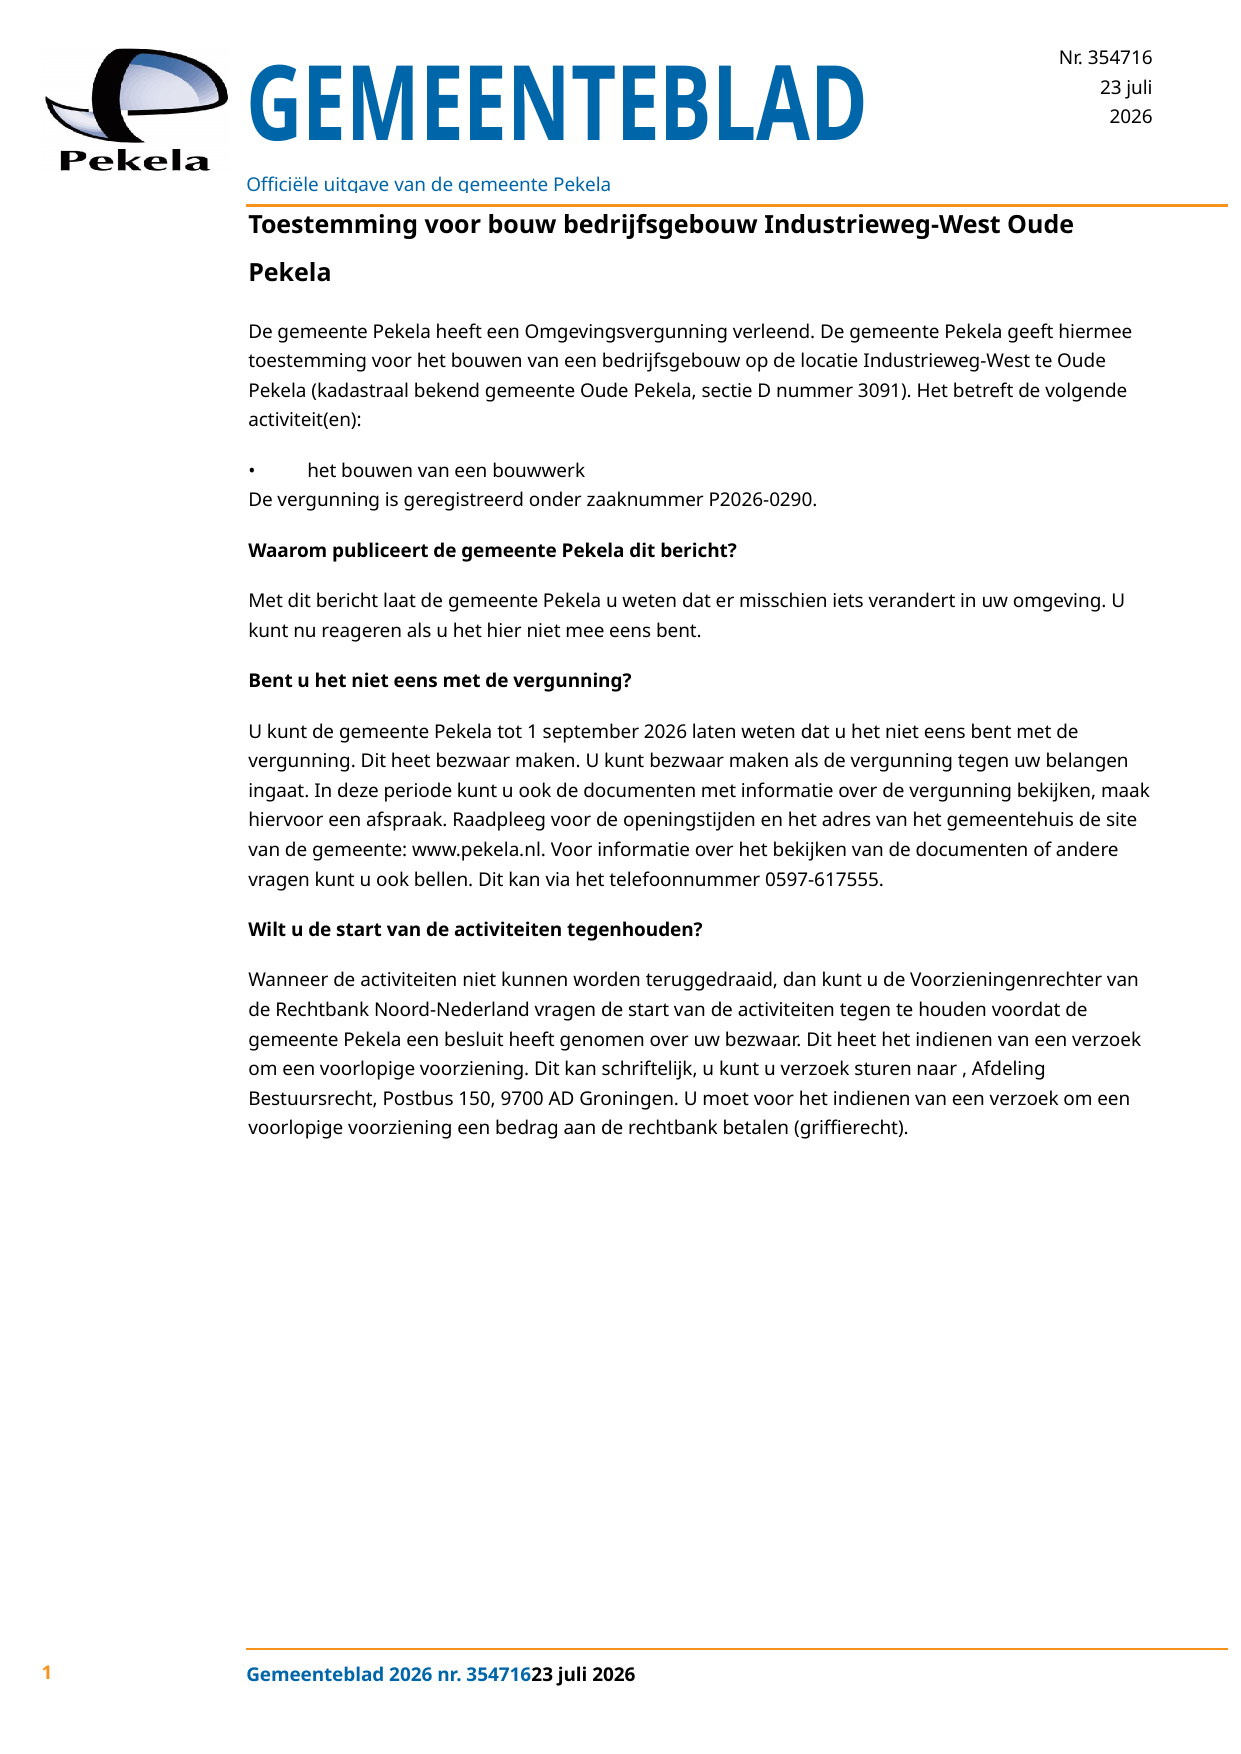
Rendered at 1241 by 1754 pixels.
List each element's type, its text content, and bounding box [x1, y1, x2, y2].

text Bent u het niet eens met de vergunning? [248, 667, 1152, 693]
list het bouwen van een bouwwerk [248, 457, 1152, 483]
text De vergunning is geregistreerd onder zaaknummer P2026-0290. [248, 487, 1152, 512]
text Waarom publiceert de gemeente Pekela dit bericht? [248, 537, 1152, 563]
picture [41, 47, 231, 172]
text U kunt de gemeente Pekela tot 1 september 2026 laten weten dat u het niet eens bent met de vergunning. Dit heet bezwaar maken. U kunt bezwaar maken als de vergunning tegen uw belangen ingaat. In deze periode kunt u ook de documenten met informatie over de vergunning bekijken, maak hiervoor een afspraak. Raadpleeg voor de openingstijden en het adres van het gemeentehuis de site van de gemeente: www.pekela.nl. Voor informatie over het bekijken van de documenten of andere vragen kunt u ook bellen. Dit kan via het telefoonnummer 0597-617555. [248, 718, 1152, 892]
text Wanneer de activiteiten niet kunnen worden teruggedraaid, dan kunt u de Voorzieningenrechter van de Rechtbank Noord-Nederland vragen de start van de activiteiten tegen te houden voordat de gemeente Pekela een besluit heeft genomen over uw bezwaar. Dit heet het indienen van een verzoek om een voorlopige voorziening. Dit kan schriftelijk, u kunt u verzoek sturen naar , Afdeling Bestuursrecht, Postbus 150, 9700 AD Groningen. U moet voor het indienen van een verzoek om een voorlopige voorziening een bedrag aan de rechtbank betalen (griffierecht). [248, 967, 1152, 1140]
text Met dit bericht laat de gemeente Pekela u weten dat er misschien iets verandert in uw omgeving. U kunt nu reageren als u het hier niet mee eens bent. [248, 587, 1152, 643]
text Wilt u de start van de activiteiten tegenhouden? [248, 916, 1152, 942]
text Toestemming voor bouw bedrijfsgebouw Industrieweg-West Oude Pekela [248, 207, 1152, 288]
text De gemeente Pekela heeft een Omgevingsvergunning verleend. De gemeente Pekela geeft hiermee toestemming voor het bouwen van een bedrijfsgebouw op de locatie Industrieweg-West te Oude Pekela (kadastraal bekend gemeente Oude Pekela, sectie D nummer 3091). Het betreft de volgende activiteit(en): [248, 318, 1152, 432]
